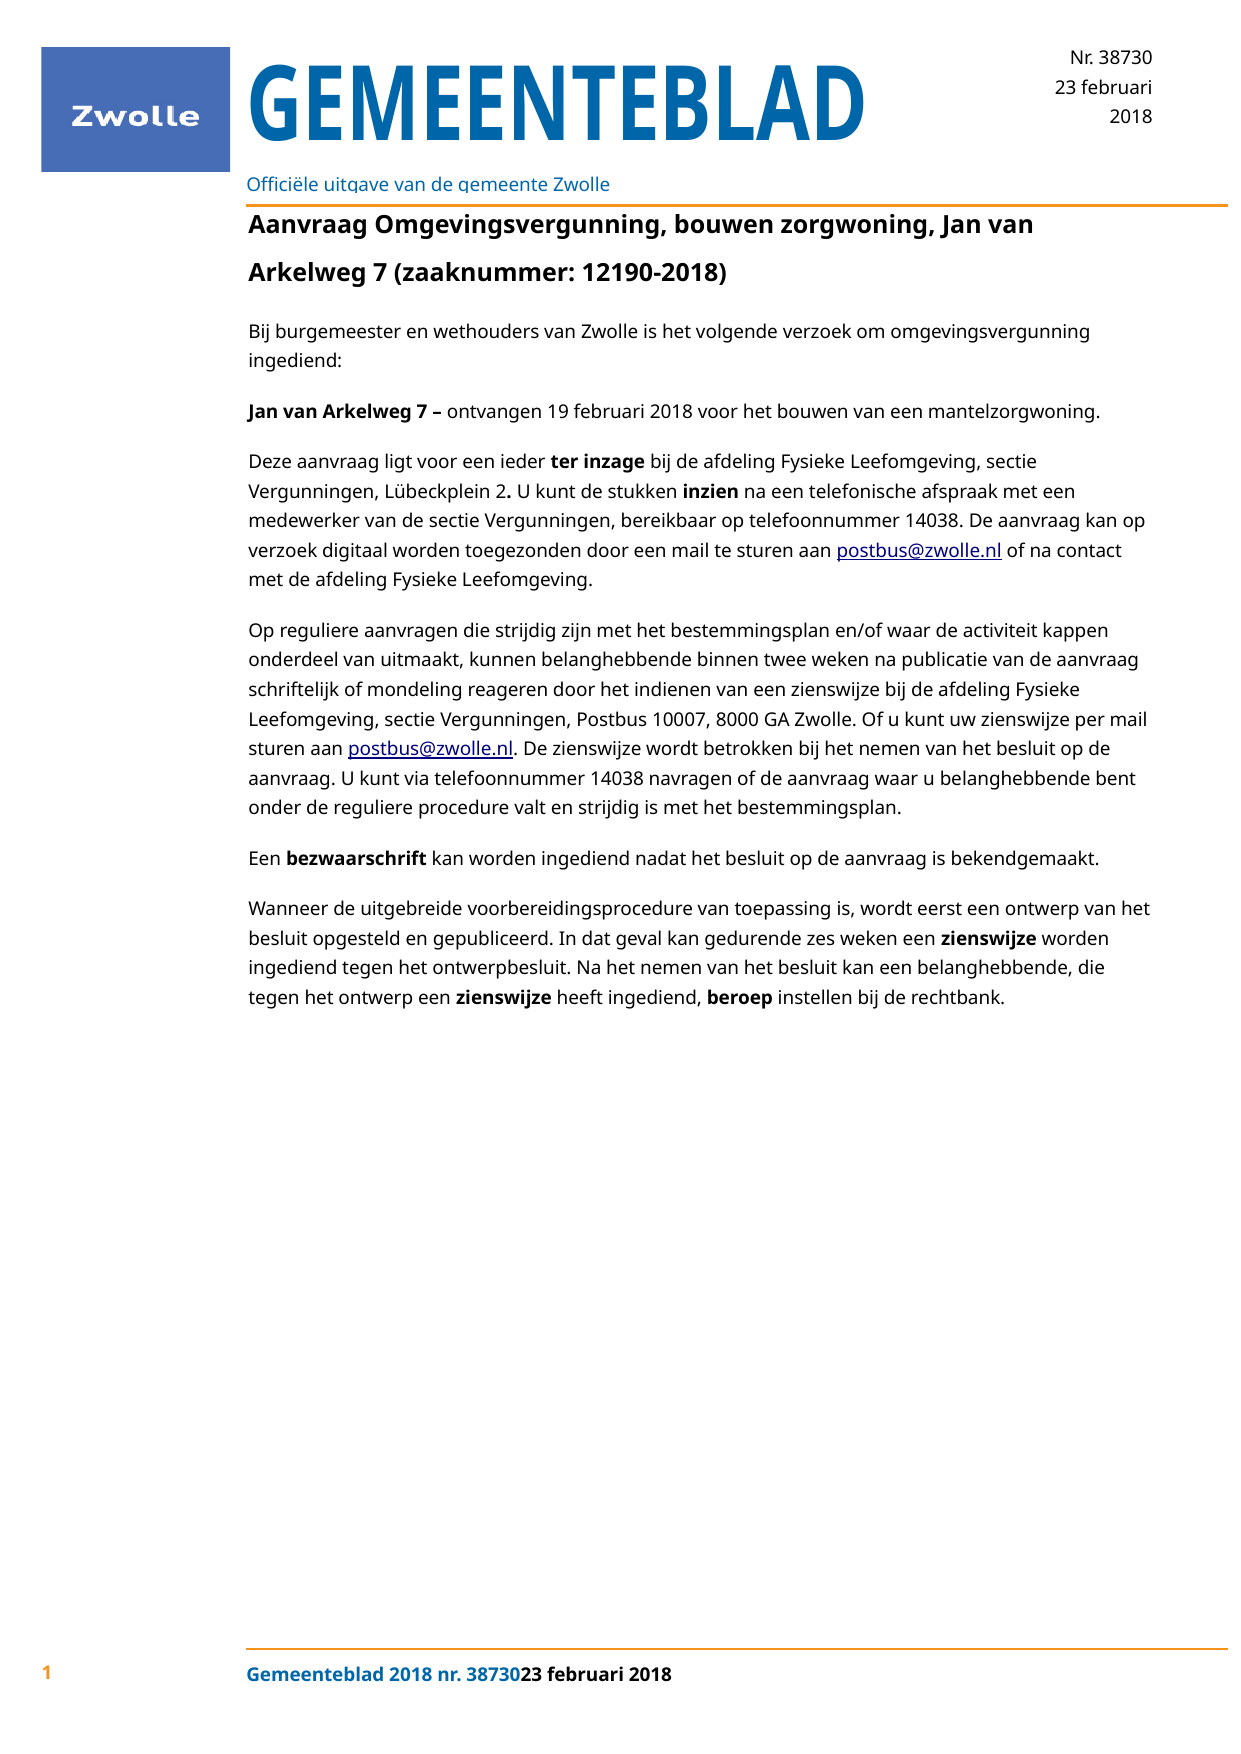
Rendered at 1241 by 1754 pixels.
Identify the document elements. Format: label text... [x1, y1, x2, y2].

text Jan van Arkelweg 7 – ontvangen 19 februari 2018 voor het bouwen van een mantelzorgwoning. [248, 398, 1152, 424]
text Op reguliere aanvragen die strijdig zijn met het bestemmingsplan en/of waar de activiteit kappen onderdeel van uitmaakt, kunnen belanghebbende binnen twee weken na publicatie van de aanvraag schriftelijk of mondeling reageren door het indienen van een zienswijze bij de afdeling Fysieke Leefomgeving, sectie Vergunningen, Postbus 10007, 8000 GA Zwolle. Of u kunt uw zienswijze per mail sturen aan postbus@zwolle.nl. De zienswijze wordt betrokken bij het nemen van het besluit op de aanvraag. U kunt via telefoonnummer 14038 navragen of de aanvraag waar u belanghebbende bent onder de reguliere procedure valt en strijdig is met het bestemmingsplan. [248, 617, 1152, 820]
text Bij burgemeester en wethouders van Zwolle is het volgende verzoek om omgevingsvergunning ingediend: [248, 318, 1152, 373]
text Aanvraag Omgevingsvergunning, bouwen zorgwoning, Jan van Arkelweg 7 (zaaknummer: 12190-2018) [248, 207, 1152, 288]
picture [41, 47, 231, 172]
text Wanneer de uitgebreide voorbereidingsprocedure van toepassing is, wordt eerst een ontwerp van het besluit opgesteld en gepubliceerd. In dat geval kan gedurende zes weken een zienswijze worden ingediend tegen het ontwerpbesluit. Na het nemen van het besluit kan een belanghebbende, die tegen het ontwerp een zienswijze heeft ingediend, beroep instellen bij de rechtbank. [248, 895, 1152, 1010]
text Een bezwaarschrift kan worden ingediend nadat het besluit op de aanvraag is bekendgemaakt. [248, 845, 1152, 871]
text Deze aanvraag ligt voor een ieder ter inzage bij de afdeling Fysieke Leefomgeving, sectie Vergunningen, Lübeckplein 2. U kunt de stukken inzien na een telefonische afspraak met een medewerker van de sectie Vergunningen, bereikbaar op telefoonnummer 14038. De aanvraag kan op verzoek digitaal worden toegezonden door een mail te sturen aan postbus@zwolle.nl of na contact met de afdeling Fysieke Leefomgeving. [248, 448, 1152, 592]
